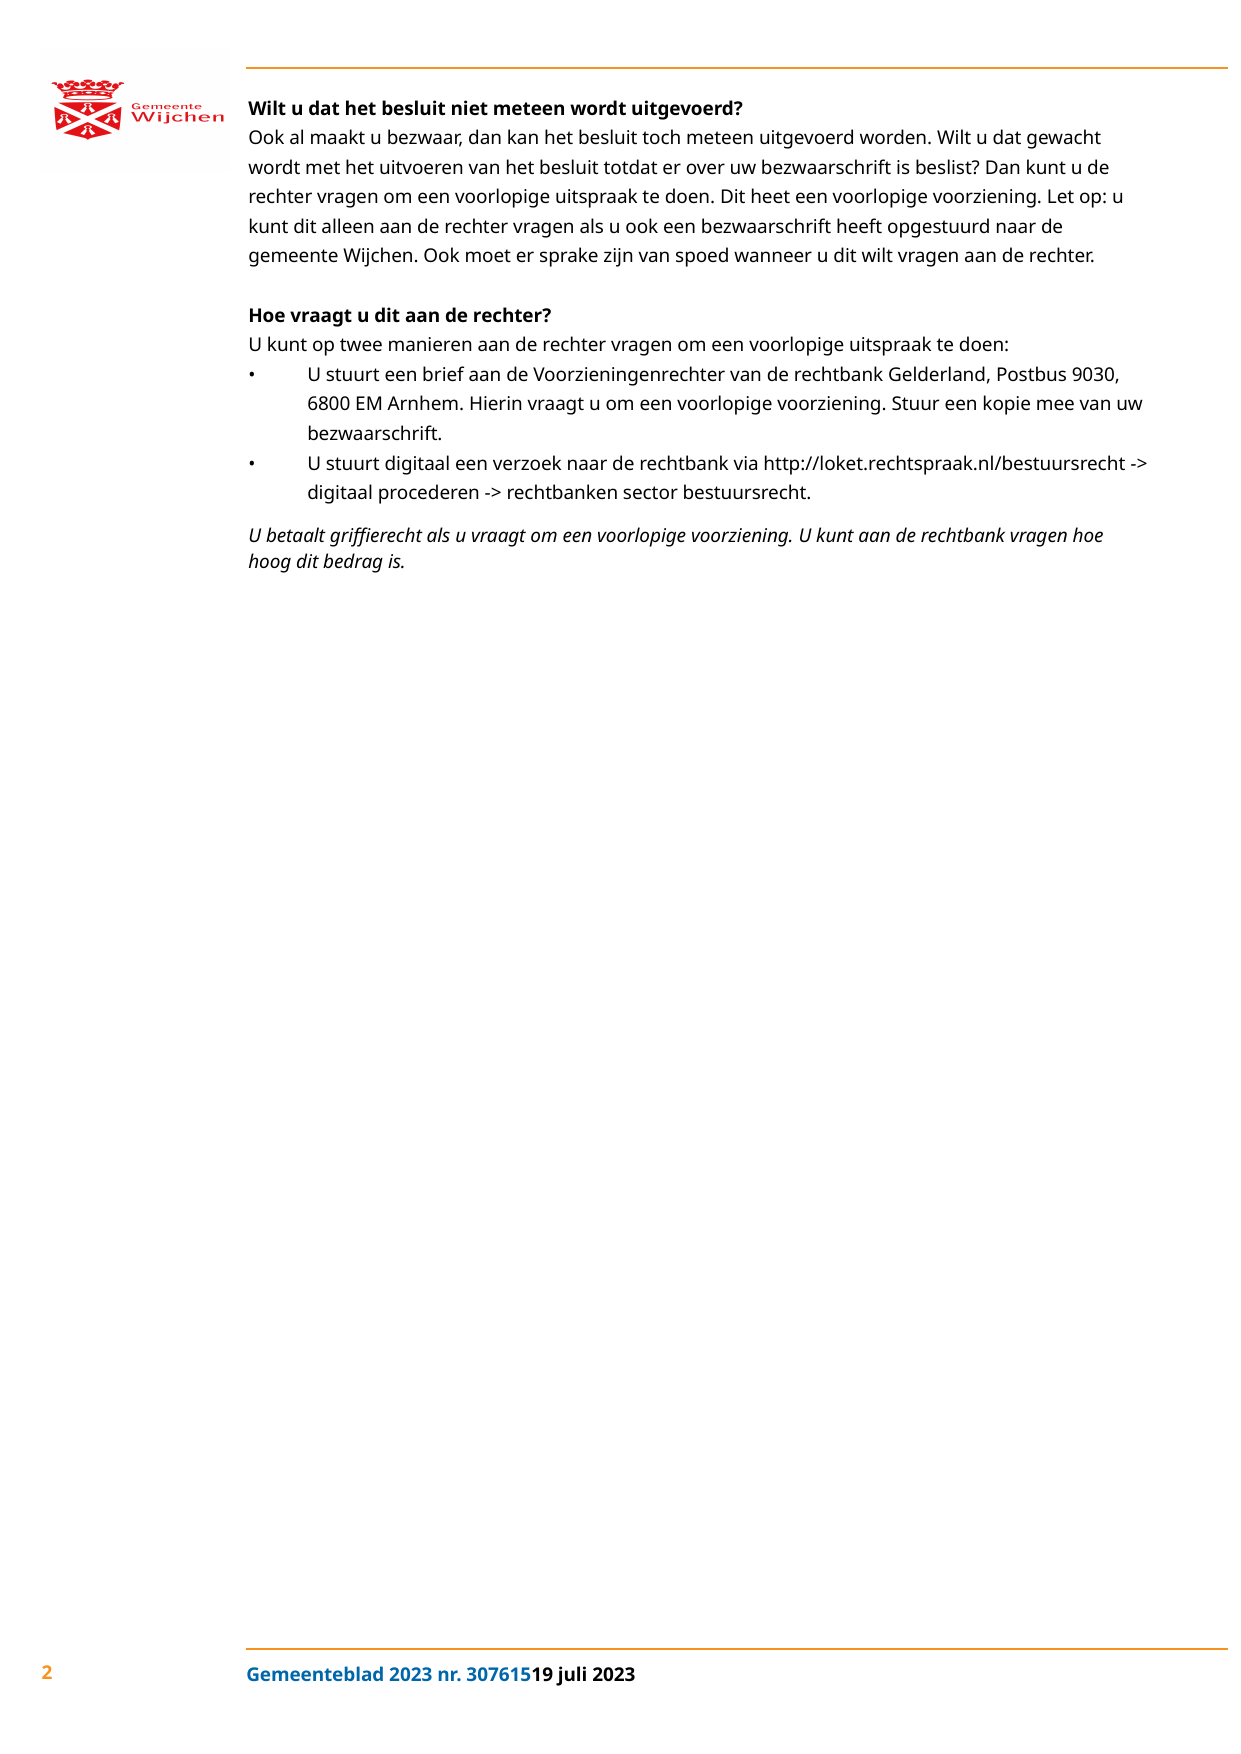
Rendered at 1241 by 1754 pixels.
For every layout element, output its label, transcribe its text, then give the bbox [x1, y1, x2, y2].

text U kunt op twee manieren aan de rechter vragen om een voorlopige uitspraak te doen: [248, 331, 1152, 357]
picture [41, 47, 231, 172]
text Wilt u dat het besluit niet meteen wordt uitgevoerd? [248, 95, 1152, 121]
list U stuurt een brief aan de Voorzieningenrechter van de rechtbank Gelderland, Postbus 9030, 6800 EM Arnhem. Hierin vraagt u om een voorlopige voorziening. Stuur een kopie mee van uw bezwaarschrift. [248, 361, 1152, 446]
text Ook al maakt u bezwaar, dan kan het besluit toch meteen uitgevoerd worden. Wilt u dat gewacht wordt met het uitvoeren van het besluit totdat er over uw bezwaarschrift is beslist? Dan kunt u de rechter vragen om een voorlopige uitspraak te doen. Dit heet een voorlopige voorziening. Let op: u kunt dit alleen aan de rechter vragen als u ook een bezwaarschrift heeft opgestuurd naar de gemeente Wijchen. Ook moet er sprake zijn van spoed wanneer u dit wilt vragen aan de rechter. [248, 124, 1152, 268]
list U stuurt digitaal een verzoek naar de rechtbank via http://loket.rechtspraak.nl/bestuursrecht -> digitaal procederen -> rechtbanken sector bestuursrecht. [248, 450, 1152, 505]
text Hoe vraagt u dit aan de rechter? [248, 302, 1152, 328]
text U betaalt griffierecht als u vraagt om een voorlopige voorziening. U kunt aan de rechtbank vragen hoe hoog dit bedrag is. [248, 522, 1152, 574]
